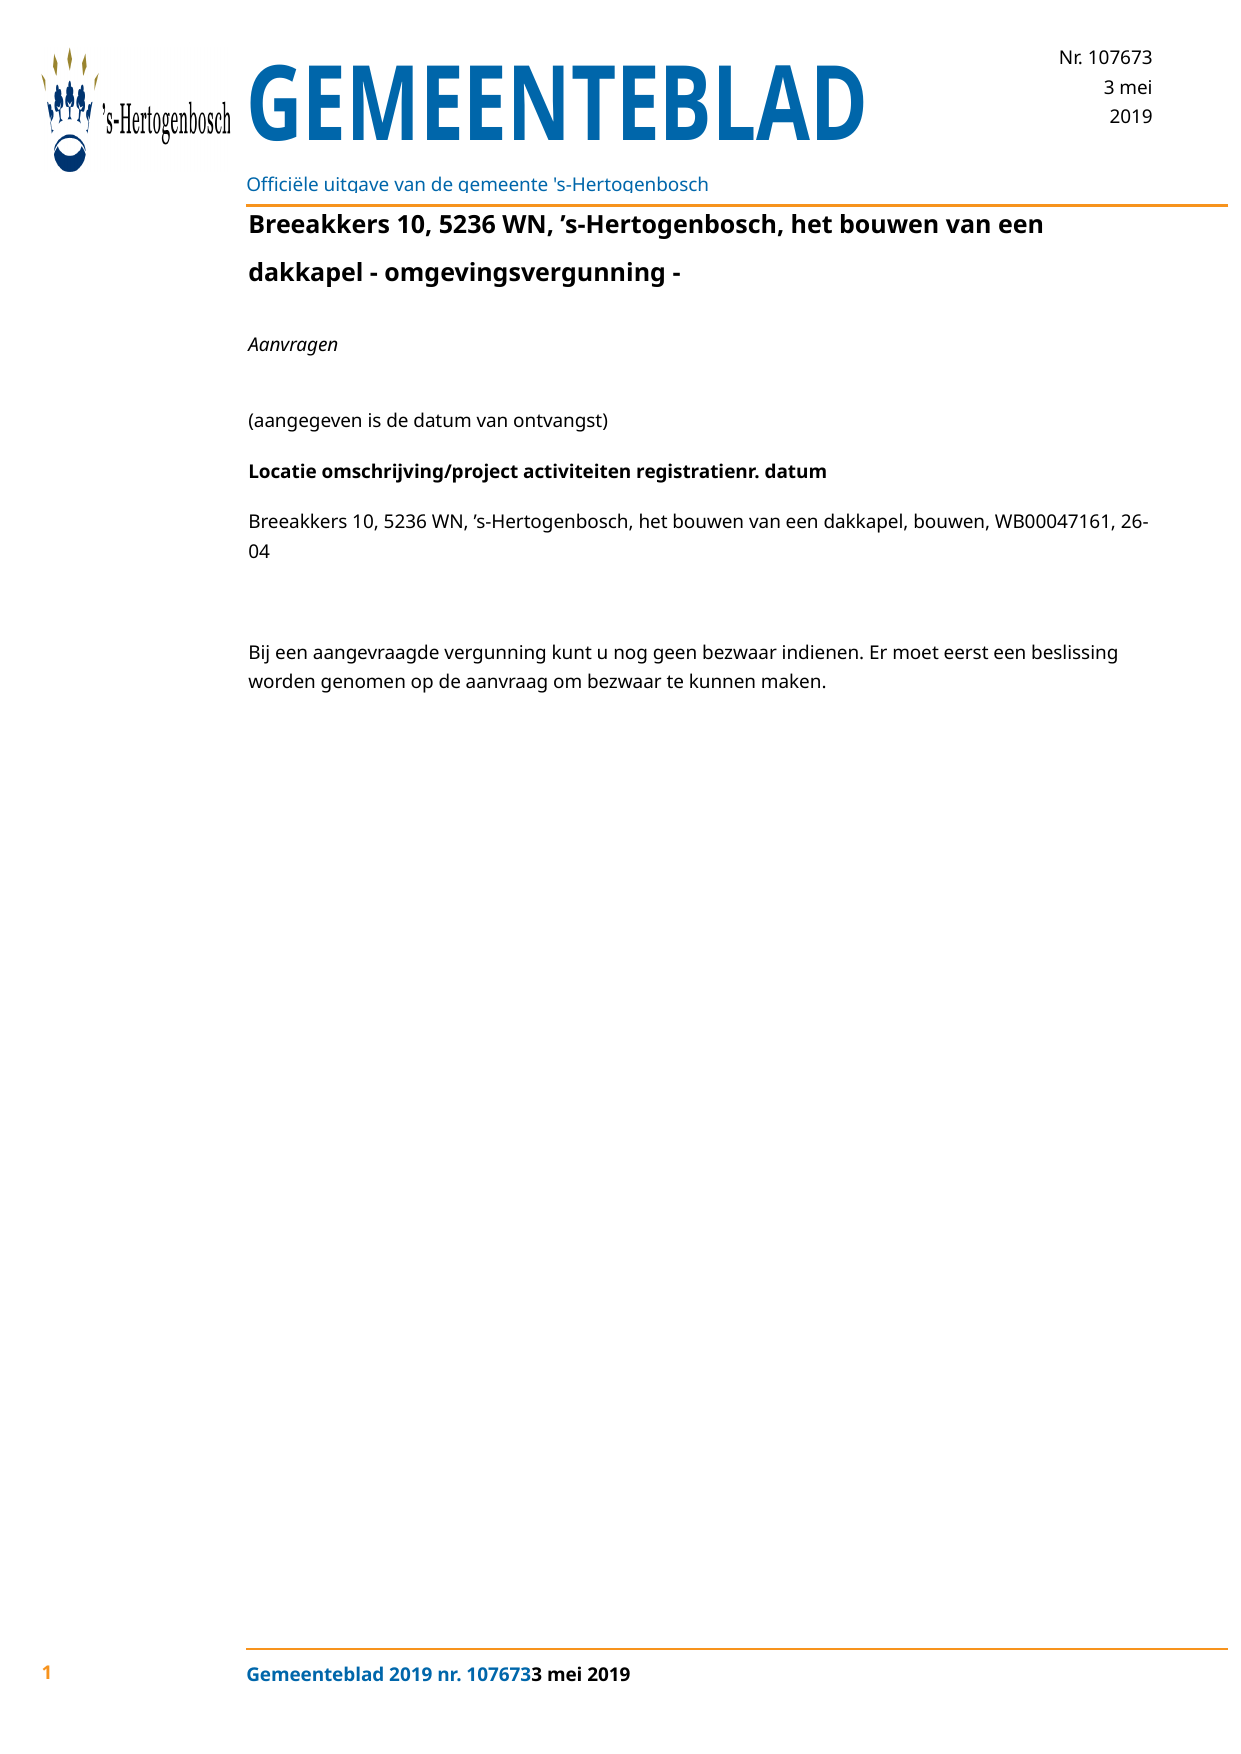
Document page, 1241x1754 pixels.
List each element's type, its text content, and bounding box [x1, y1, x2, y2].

text Breeakkers 10, 5236 WN, ’s-Hertogenbosch, het bouwen van een dakkapel, bouwen, WB00047161, 26-04 [248, 508, 1152, 564]
text Bij een aangevraagde vergunning kunt u nog geen bezwaar indienen. Er moet eerst een beslissing worden genomen op de aanvraag om bezwaar te kunnen maken. [248, 639, 1152, 694]
text (aangegeven is de datum van ontvangst) [248, 408, 1152, 433]
picture [41, 47, 231, 172]
text Locatie omschrijving/project activiteiten registratienr. datum [248, 458, 1152, 484]
text Aanvragen [248, 331, 1152, 357]
text Breeakkers 10, 5236 WN, ’s-Hertogenbosch, het bouwen van een dakkapel - omgevingsvergunning - [248, 207, 1152, 288]
